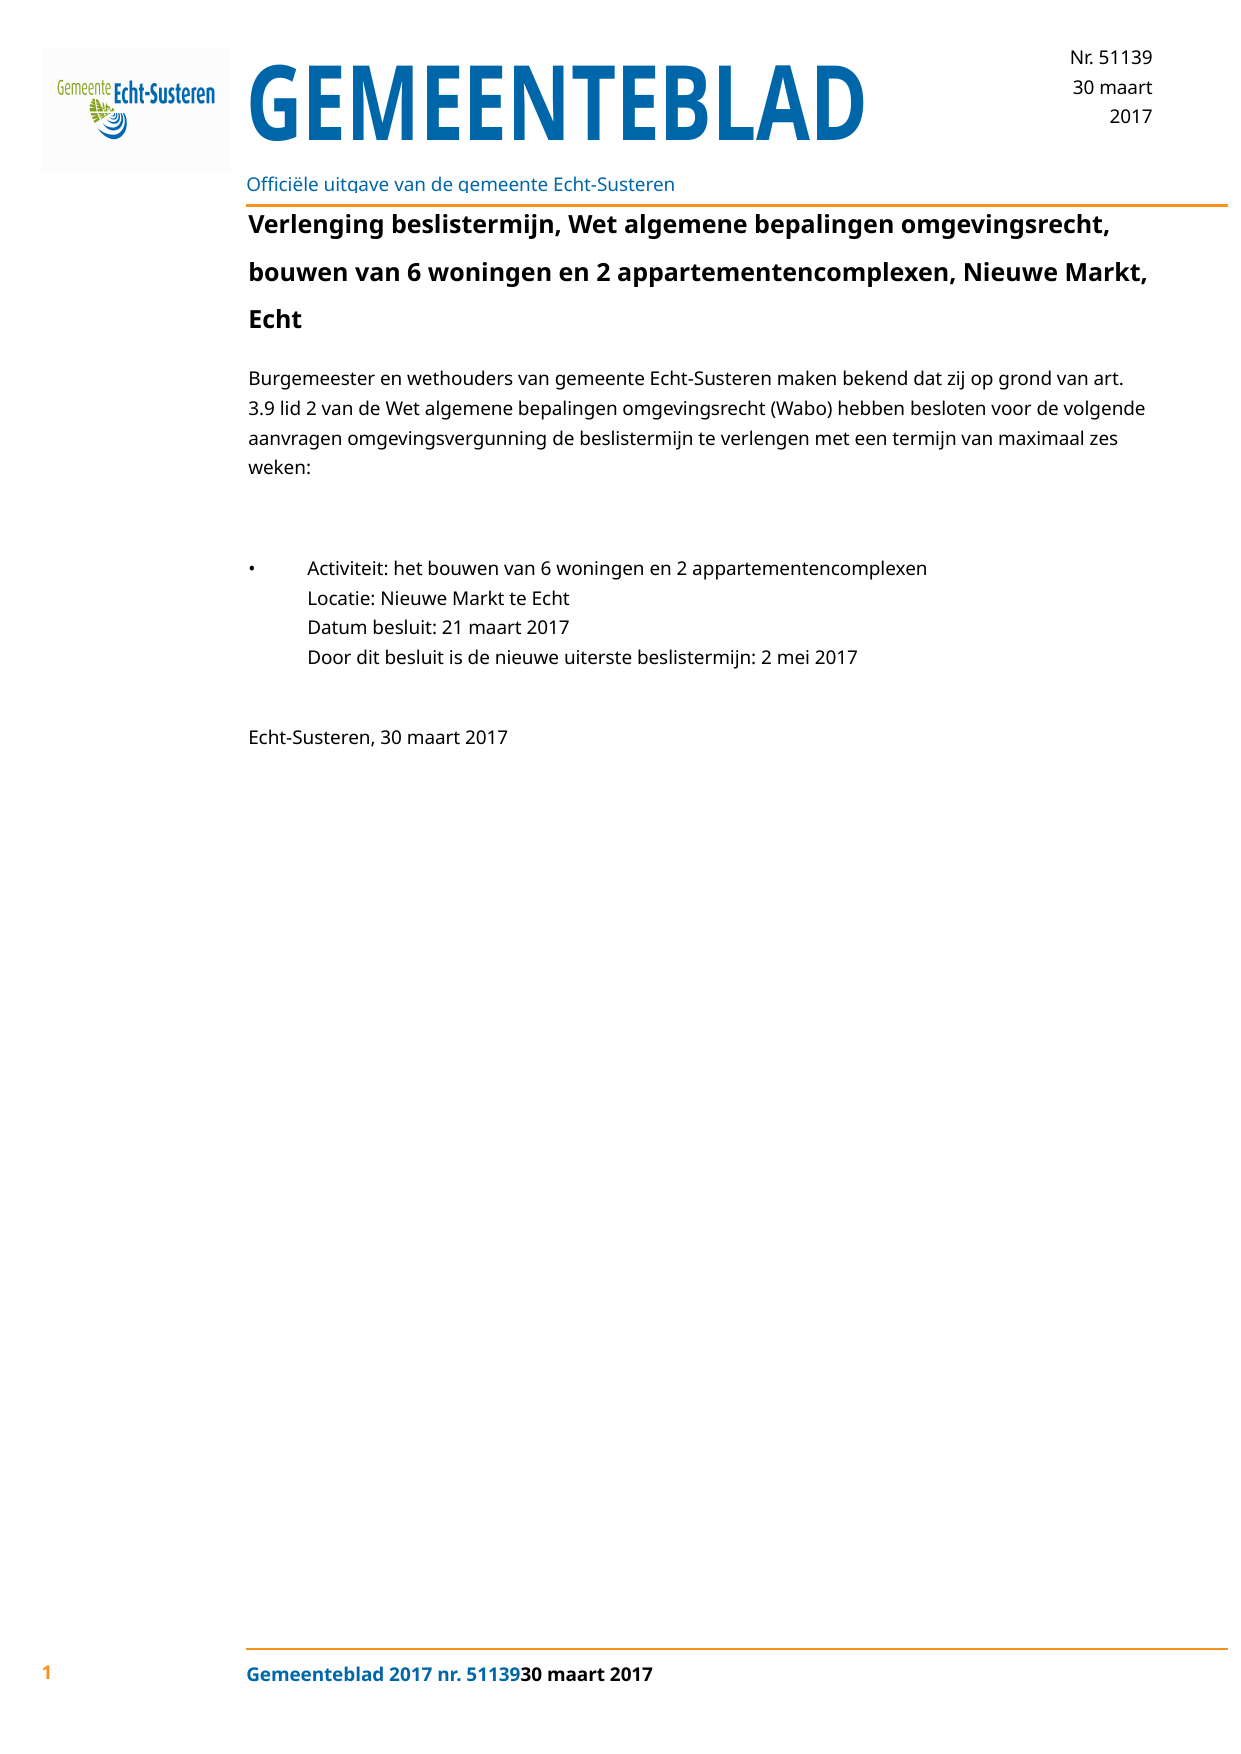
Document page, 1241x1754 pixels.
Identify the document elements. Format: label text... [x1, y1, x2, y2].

list Activiteit: het bouwen van 6 woningen en 2 appartementencomplexen [248, 555, 1152, 581]
text Echt-Susteren, 30 maart 2017 [248, 724, 1152, 749]
picture [41, 47, 231, 172]
text Burgemeester en wethouders van gemeente Echt-Susteren maken bekend dat zij op grond van art. 3.9 lid 2 van de Wet algemene bepalingen omgevingsrecht (Wabo) hebben besloten voor de volgende aanvragen omgevingsvergunning de beslistermijn te verlengen met een termijn van maximaal zes weken: [248, 366, 1152, 480]
list Door dit besluit is de nieuwe uiterste beslistermijn: 2 mei 2017 [248, 644, 1152, 669]
list Datum besluit: 21 maart 2017 [248, 614, 1152, 640]
list Locatie: Nieuwe Markt te Echt [248, 585, 1152, 610]
text Verlenging beslistermijn, Wet algemene bepalingen omgevingsrecht, bouwen van 6 woningen en 2 appartementencomplexen, Nieuwe Markt, Echt [248, 207, 1152, 336]
